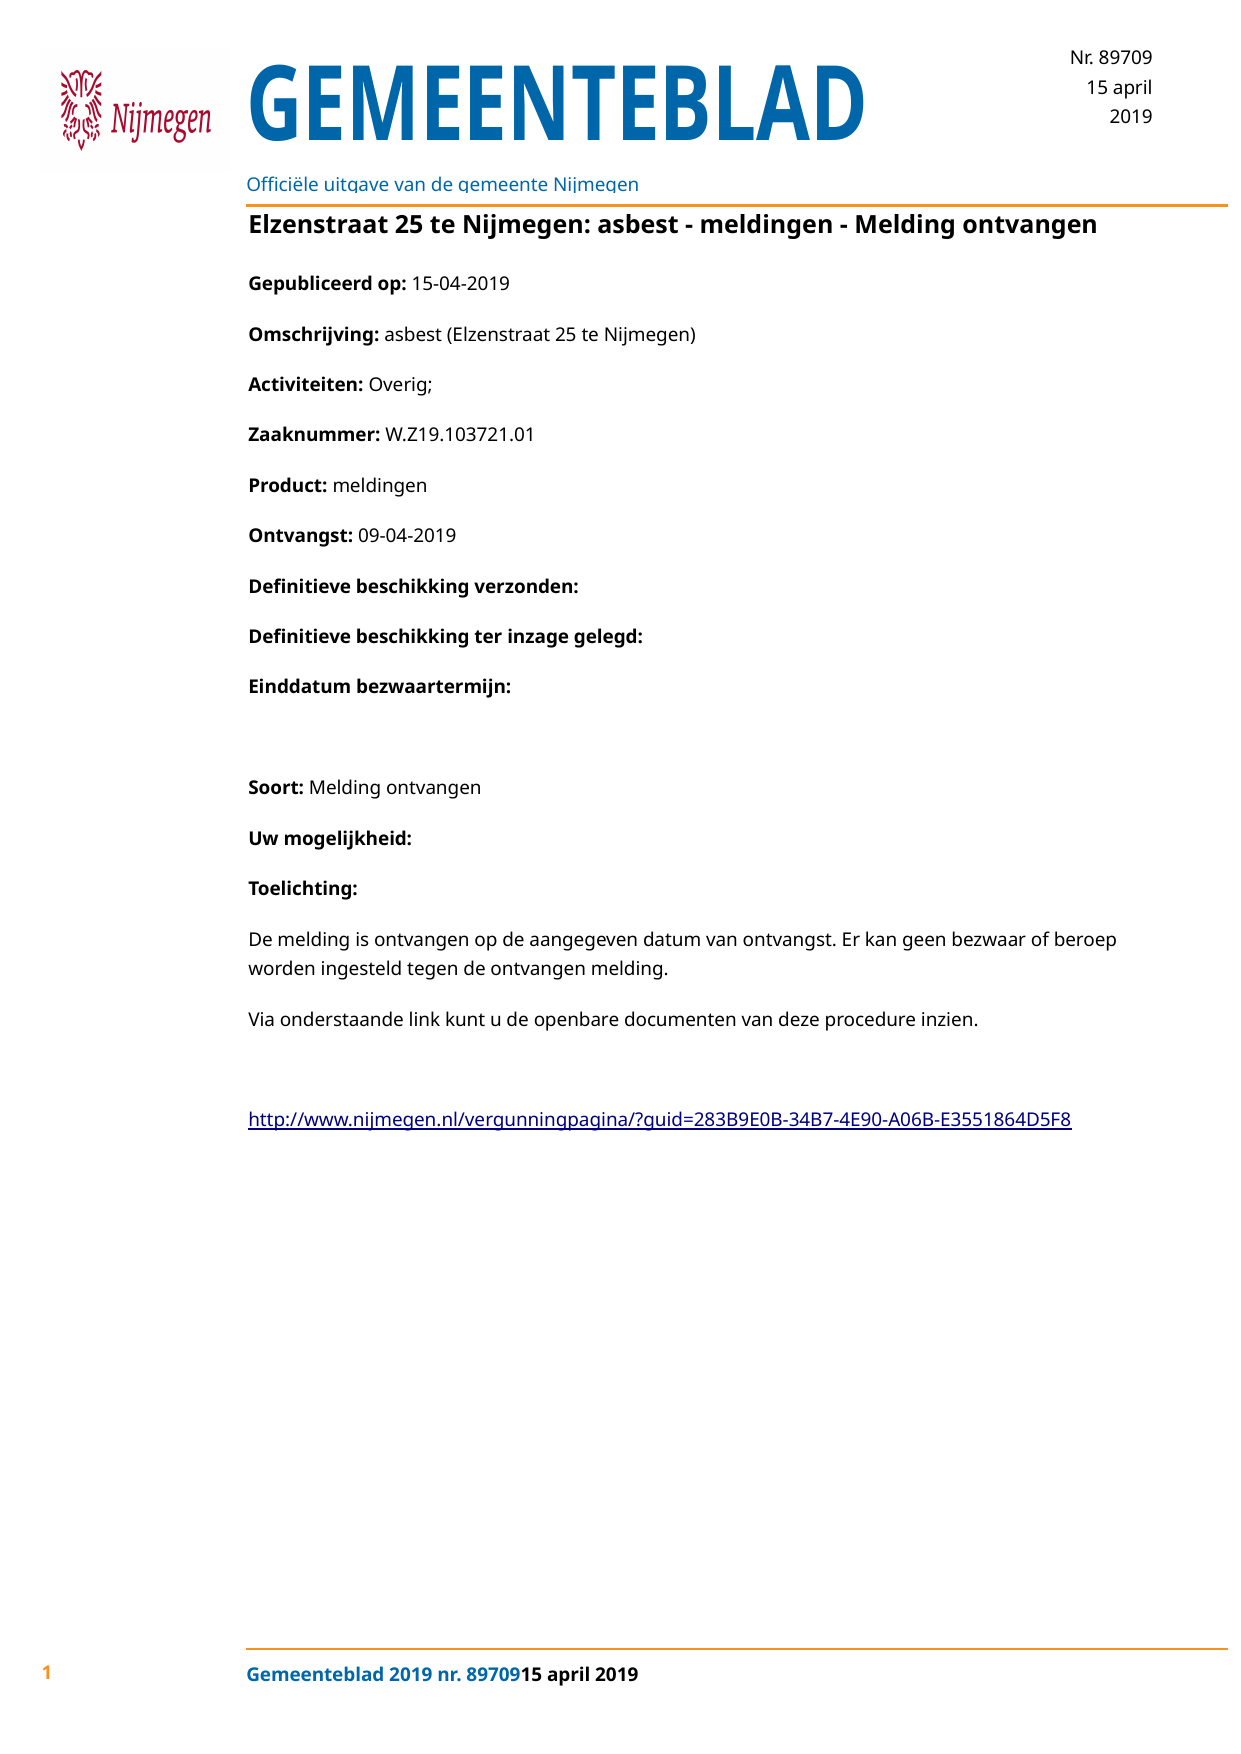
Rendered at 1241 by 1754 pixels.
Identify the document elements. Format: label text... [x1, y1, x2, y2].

text Uw mogelijkheid: [248, 825, 1152, 851]
text Elzenstraat 25 te Nijmegen: asbest - meldingen - Melding ontvangen [248, 207, 1152, 241]
text De melding is ontvangen op de aangegeven datum van ontvangst. Er kan geen bezwaar of beroep worden ingesteld tegen de ontvangen melding. [248, 926, 1152, 981]
text Toelichting: [248, 875, 1152, 901]
text Einddatum bezwaartermijn: [248, 674, 1152, 699]
text Soort: Melding ontvangen [248, 774, 1152, 800]
text Zaaknummer: W.Z19.103721.01 [248, 422, 1152, 447]
text Gepubliceerd op: 15-04-2019 [248, 270, 1152, 296]
text Omschrijving: asbest (Elzenstraat 25 te Nijmegen) [248, 321, 1152, 346]
text Ontvangst: 09-04-2019 [248, 522, 1152, 548]
text Via onderstaande link kunt u de openbare documenten van deze procedure inzien. [248, 1006, 1152, 1031]
text http://www.nijmegen.nl/vergunningpagina/?guid=283B9E0B-34B7-4E90-A06B-E3551864D5F8 [248, 1107, 1152, 1132]
text Activiteiten: Overig; [248, 371, 1152, 397]
text Definitieve beschikking verzonden: [248, 573, 1152, 598]
picture [41, 47, 231, 172]
text Definitieve beschikking ter inzage gelegd: [248, 623, 1152, 649]
text Product: meldingen [248, 472, 1152, 498]
